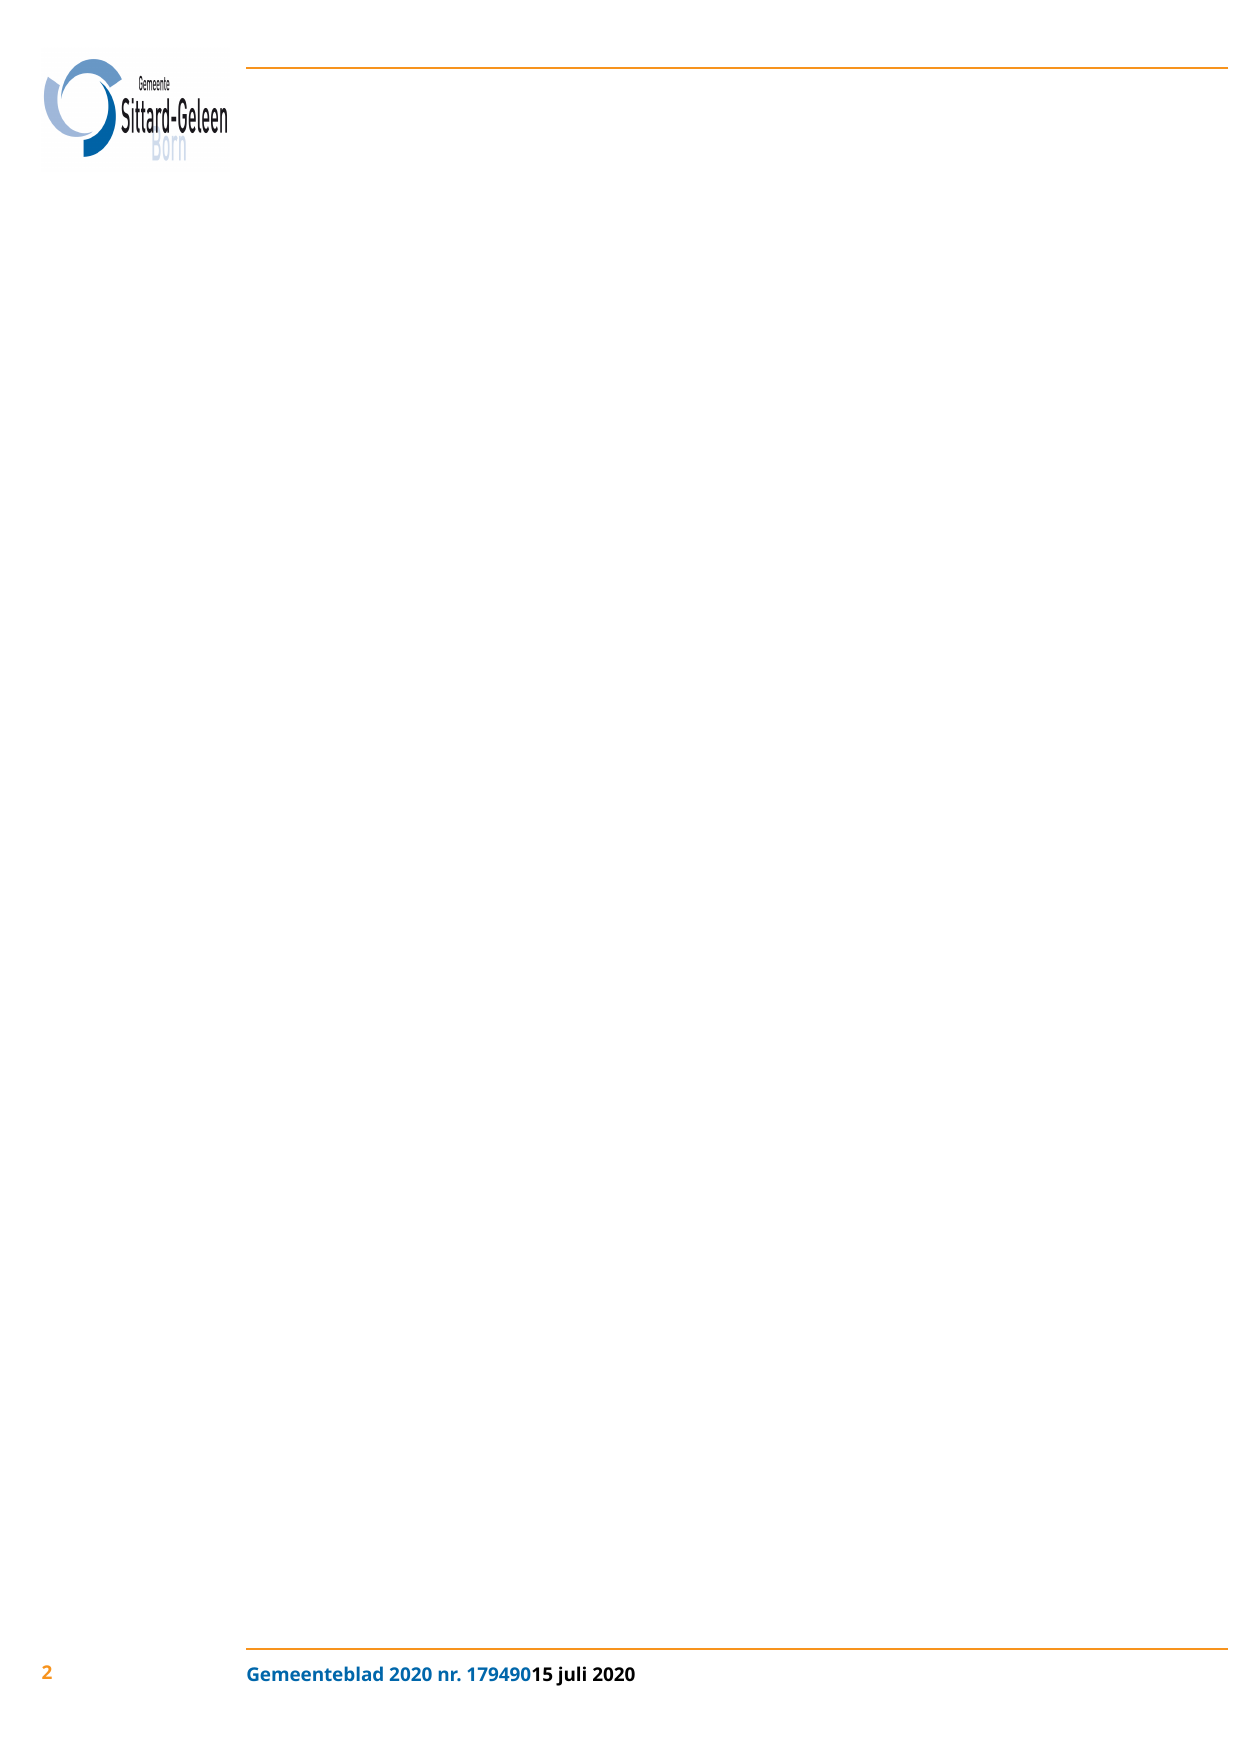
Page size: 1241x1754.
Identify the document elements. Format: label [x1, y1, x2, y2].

picture [41, 47, 231, 172]
